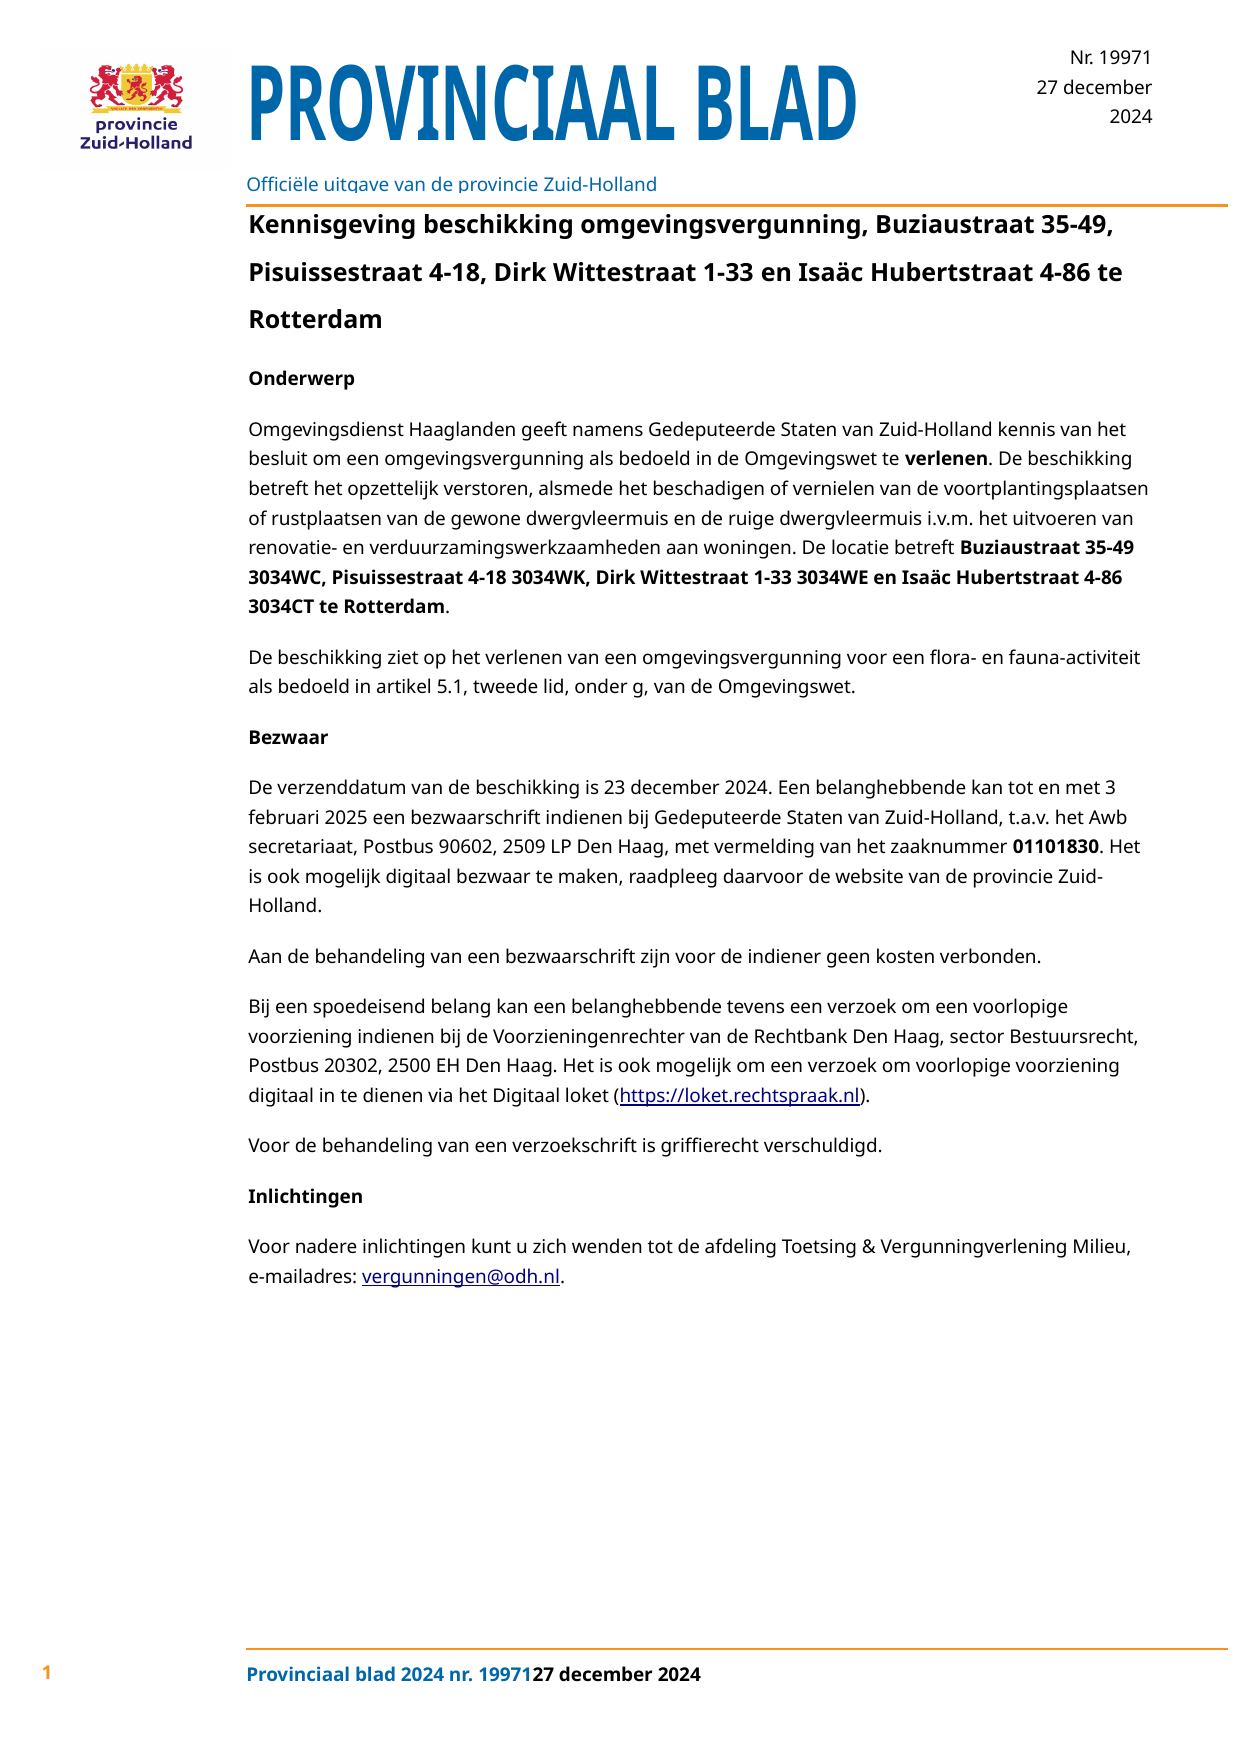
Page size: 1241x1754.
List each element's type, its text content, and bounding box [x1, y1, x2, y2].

text Omgevingsdienst Haaglanden geeft namens Gedeputeerde Staten van Zuid-Holland kennis van het besluit om een omgevingsvergunning als bedoeld in de Omgevingswet te verlenen. De beschikking betreft het opzettelijk verstoren, alsmede het beschadigen of vernielen van de voortplantingsplaatsen of rustplaatsen van de gewone dwergvleermuis en de ruige dwergvleermuis i.v.m. het uitvoeren van renovatie- en verduurzamingswerkzaamheden aan woningen. De locatie betreft Buziaustraat 35-49 3034WC, Pisuissestraat 4-18 3034WK, Dirk Wittestraat 1-33 3034WE en Isaäc Hubertstraat 4-86 3034CT te Rotterdam. [248, 416, 1152, 619]
text Kennisgeving beschikking omgevingsvergunning, Buziaustraat 35-49, Pisuissestraat 4-18, Dirk Wittestraat 1-33 en Isaäc Hubertstraat 4-86 te Rotterdam [248, 207, 1152, 336]
text De beschikking ziet op het verlenen van een omgevingsvergunning voor een flora- en fauna-activiteit als bedoeld in artikel 5.1, tweede lid, onder g, van de Omgevingswet. [248, 644, 1152, 699]
text Inlichtingen [248, 1183, 1152, 1209]
text Bij een spoedeisend belang kan een belanghebbende tevens een verzoek om een voorlopige voorziening indienen bij de Voorzieningenrechter van de Rechtbank Den Haag, sector Bestuursrecht, Postbus 20302, 2500 EH Den Haag. Het is ook mogelijk om een verzoek om voorlopige voorziening digitaal in te dienen via het Digitaal loket (https://loket.rechtspraak.nl). [248, 993, 1152, 1108]
picture [41, 47, 231, 172]
text Onderwerp [248, 366, 1152, 391]
text Bezwaar [248, 724, 1152, 749]
text Voor de behandeling van een verzoekschrift is griffierecht verschuldigd. [248, 1133, 1152, 1158]
text Voor nadere inlichtingen kunt u zich wenden tot de afdeling Toetsing & Vergunningverlening Milieu, e-mailadres: vergunningen@odh.nl. [248, 1233, 1152, 1289]
text De verzenddatum van de beschikking is 23 december 2024. Een belanghebbende kan tot en met 3 februari 2025 een bezwaarschrift indienen bij Gedeputeerde Staten van Zuid-Holland, t.a.v. het Awb secretariaat, Postbus 90602, 2509 LP Den Haag, met vermelding van het zaaknummer 01101830. Het is ook mogelijk digitaal bezwaar te maken, raadpleeg daarvoor de website van de provincie Zuid-Holland. [248, 774, 1152, 918]
text Aan de behandeling van een bezwaarschrift zijn voor de indiener geen kosten verbonden. [248, 943, 1152, 969]
